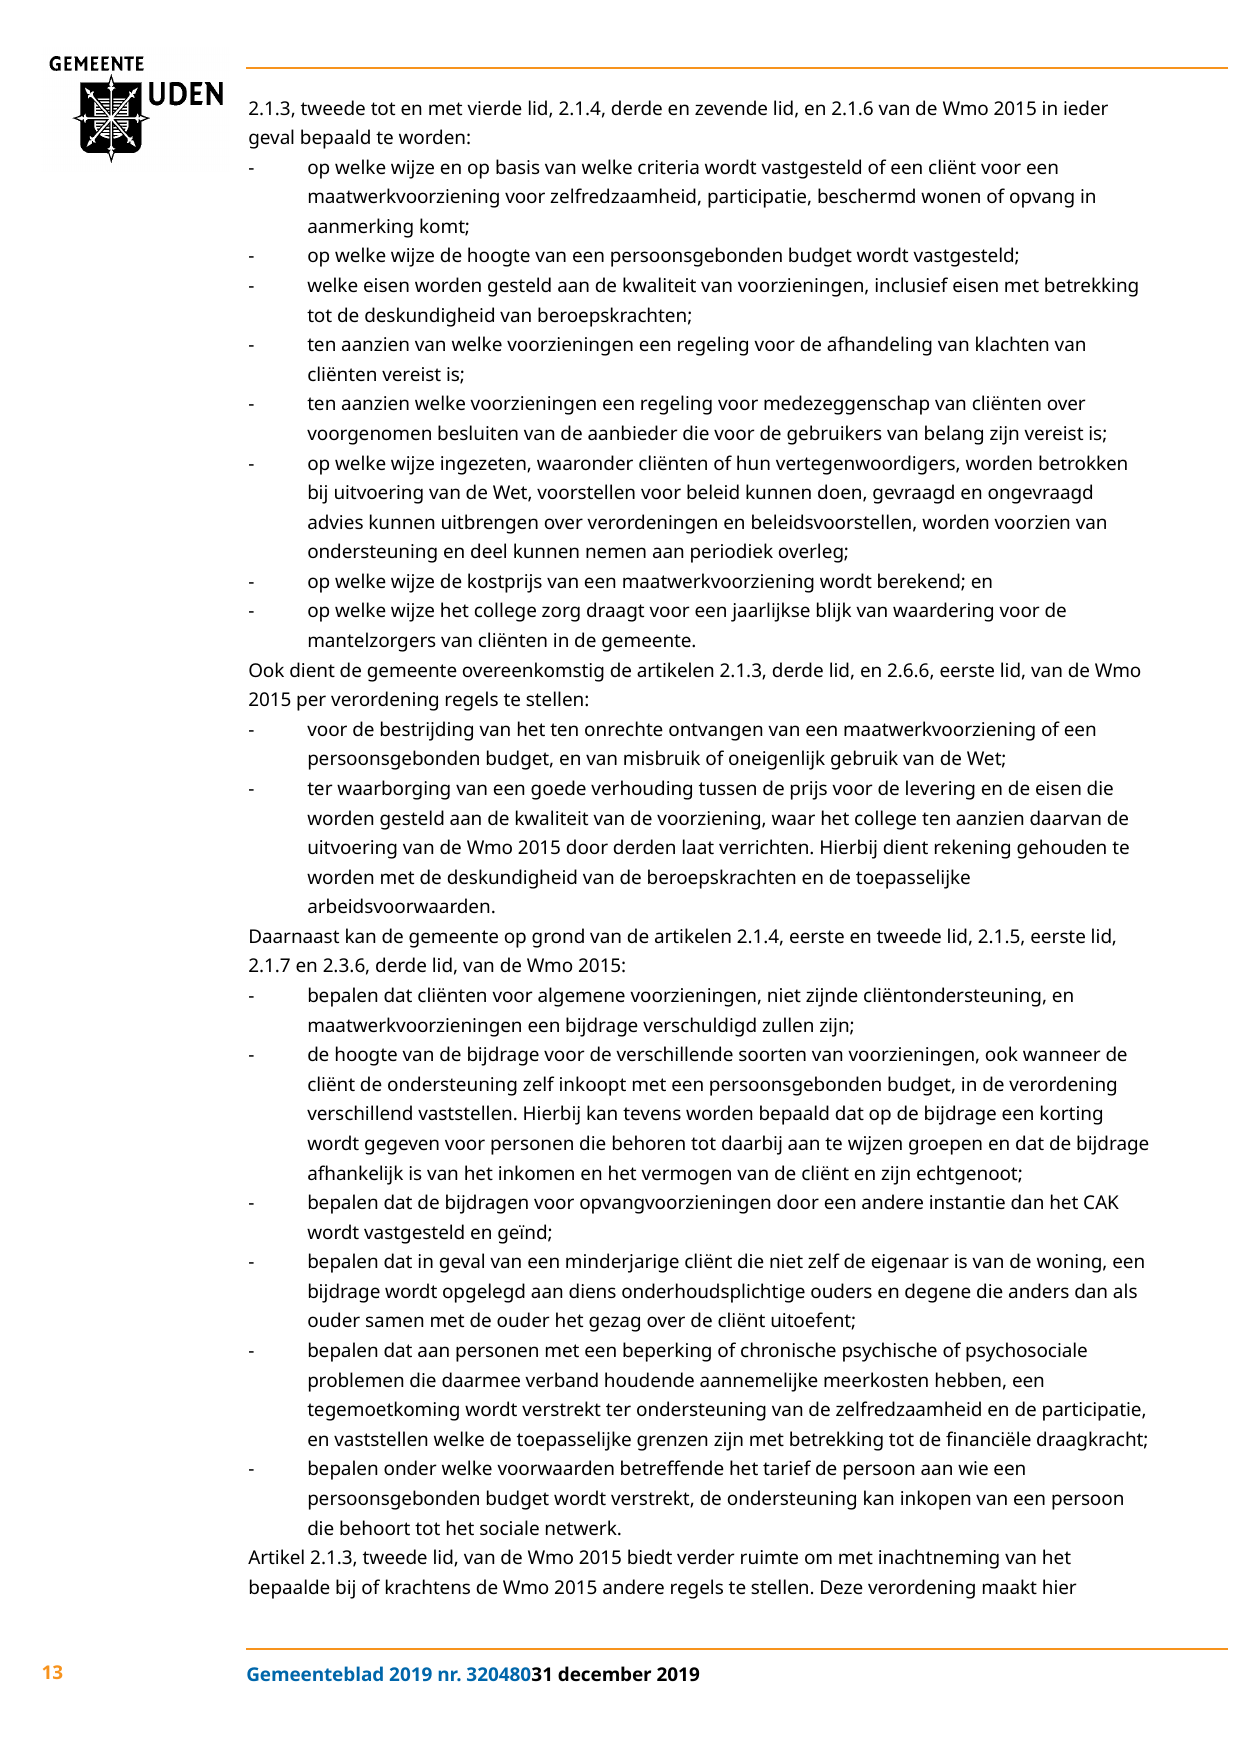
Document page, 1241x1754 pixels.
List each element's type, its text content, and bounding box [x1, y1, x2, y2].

list ten aanzien welke voorzieningen een regeling voor medezeggenschap van cliënten over voorgenomen besluiten van de aanbieder die voor de gebruikers van belang zijn vereist is; [248, 391, 1152, 446]
list op welke wijze de hoogte van een persoonsgebonden budget wordt vastgesteld; [248, 243, 1152, 268]
list de hoogte van de bijdrage voor de verschillende soorten van voorzieningen, ook wanneer de cliënt de ondersteuning zelf inkoopt met een persoonsgebonden budget, in de verordening verschillend vaststellen. Hierbij kan tevens worden bepaald dat op de bijdrage een korting wordt gegeven voor personen die behoren tot daarbij aan te wijzen groepen en dat de bijdrage afhankelijk is van het inkomen en het vermogen van de cliënt en zijn echtgenoot; [248, 1041, 1152, 1186]
list bepalen dat in geval van een minderjarige cliënt die niet zelf de eigenaar is van de woning, een bijdrage wordt opgelegd aan diens onderhoudsplichtige ouders en degene die anders dan als ouder samen met de ouder het gezag over de cliënt uitoefent; [248, 1248, 1152, 1333]
list op welke wijze ingezeten, waaronder cliënten of hun vertegenwoordigers, worden betrokken bij uitvoering van de Wet, voorstellen voor beleid kunnen doen, gevraagd en ongevraagd advies kunnen uitbrengen over verordeningen en beleidsvoorstellen, worden voorzien van ondersteuning en deel kunnen nemen aan periodiek overleg; [248, 450, 1152, 564]
list op welke wijze het college zorg draagt voor een jaarlijkse blijk van waardering voor de mantelzorgers van cliënten in de gemeente. [248, 598, 1152, 653]
list ten aanzien van welke voorzieningen een regeling voor de afhandeling van klachten van cliënten vereist is; [248, 331, 1152, 387]
list welke eisen worden gesteld aan de kwaliteit van voorzieningen, inclusief eisen met betrekking tot de deskundigheid van beroepskrachten; [248, 272, 1152, 328]
list bepalen dat cliënten voor algemene voorzieningen, niet zijnde cliëntondersteuning, en maatwerkvoorzieningen een bijdrage verschuldigd zullen zijn; [248, 982, 1152, 1038]
text Artikel 2.1.3, tweede lid, van de Wmo 2015 biedt verder ruimte om met inachtneming van het bepaalde bij of krachtens de Wmo 2015 andere regels te stellen. Deze verordening maakt hier [248, 1544, 1152, 1600]
list bepalen dat de bijdragen voor opvangvoorzieningen door een andere instantie dan het CAK wordt vastgesteld en geïnd; [248, 1189, 1152, 1245]
picture [41, 47, 231, 172]
list ter waarborging van een goede verhouding tussen de prijs voor de levering en de eisen die worden gesteld aan de kwaliteit van de voorziening, waar het college ten aanzien daarvan de uitvoering van de Wmo 2015 door derden laat verrichten. Hierbij dient rekening gehouden te worden met de deskundigheid van de beroepskrachten en de toepasselijke arbeidsvoorwaarden. [248, 775, 1152, 919]
text 2.1.3, tweede tot en met vierde lid, 2.1.4, derde en zevende lid, en 2.1.6 van de Wmo 2015 in ieder geval bepaald te worden: [248, 95, 1152, 150]
list bepalen dat aan personen met een beperking of chronische psychische of psychosociale problemen die daarmee verband houdende aannemelijke meerkosten hebben, een tegemoetkoming wordt verstrekt ter ondersteuning van de zelfredzaamheid en de participatie, en vaststellen welke de toepasselijke grenzen zijn met betrekking tot de financiële draagkracht; [248, 1337, 1152, 1452]
list bepalen onder welke voorwaarden betreffende het tarief de persoon aan wie een persoonsgebonden budget wordt verstrekt, de ondersteuning kan inkopen van een persoon die behoort tot het sociale netwerk. [248, 1456, 1152, 1541]
list op welke wijze de kostprijs van een maatwerkvoorziening wordt berekend; en [248, 568, 1152, 594]
text Daarnaast kan de gemeente op grond van de artikelen 2.1.4, eerste en tweede lid, 2.1.5, eerste lid, 2.1.7 en 2.3.6, derde lid, van de Wmo 2015: [248, 923, 1152, 978]
list voor de bestrijding van het ten onrechte ontvangen van een maatwerkvoorziening of een persoonsgebonden budget, en van misbruik of oneigenlijk gebruik van de Wet; [248, 716, 1152, 771]
list op welke wijze en op basis van welke criteria wordt vastgesteld of een cliënt voor een maatwerkvoorziening voor zelfredzaamheid, participatie, beschermd wonen of opvang in aanmerking komt; [248, 154, 1152, 239]
text Ook dient de gemeente overeenkomstig de artikelen 2.1.3, derde lid, en 2.6.6, eerste lid, van de Wmo 2015 per verordening regels te stellen: [248, 657, 1152, 712]
